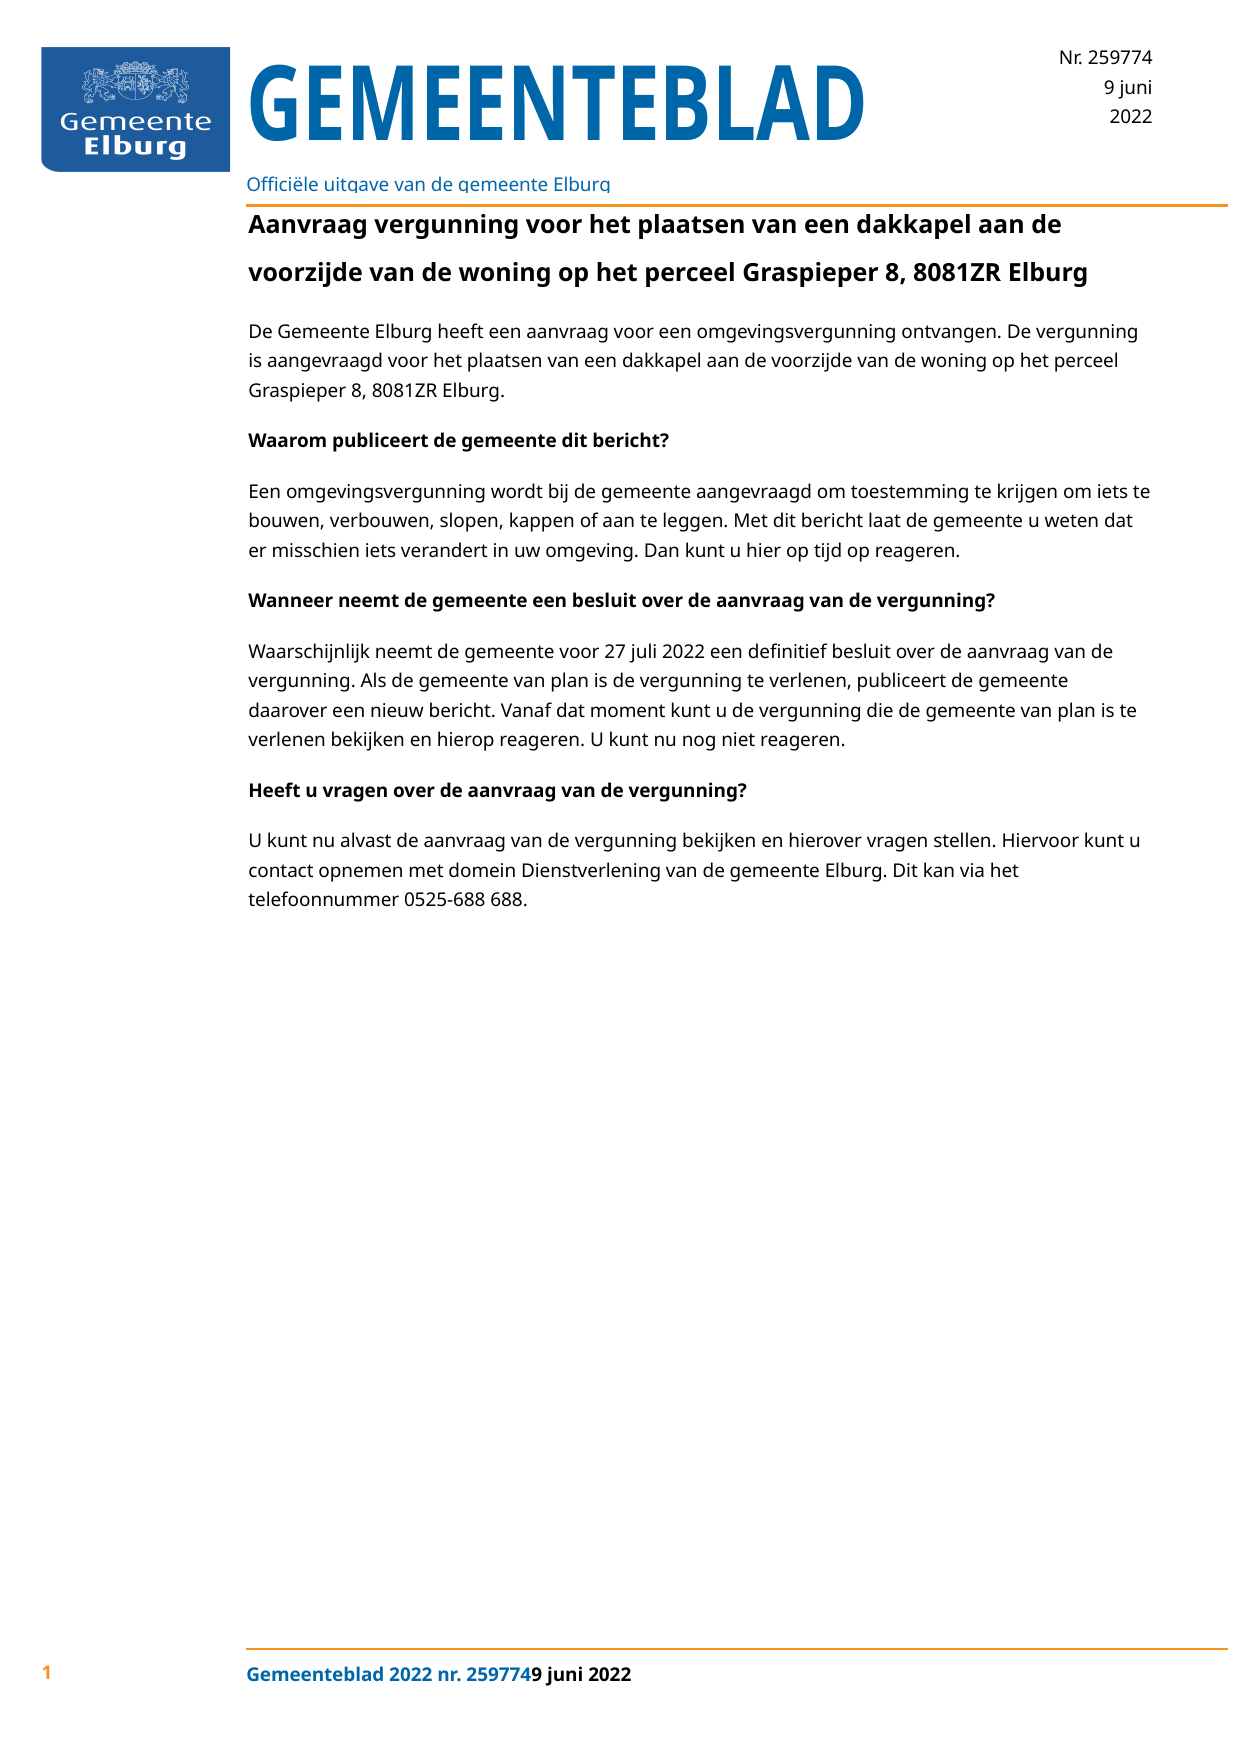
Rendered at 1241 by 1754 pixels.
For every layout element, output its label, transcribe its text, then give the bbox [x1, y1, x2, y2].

text Heeft u vragen over de aanvraag van de vergunning? [248, 777, 1152, 803]
text Aanvraag vergunning voor het plaatsen van een dakkapel aan de voorzijde van de woning op het perceel Graspieper 8, 8081ZR Elburg [248, 207, 1152, 288]
text Waarschijnlijk neemt de gemeente voor 27 juli 2022 een definitief besluit over de aanvraag van de vergunning. Als de gemeente van plan is de vergunning te verlenen, publiceert de gemeente daarover een nieuw bericht. Vanaf dat moment kunt u de vergunning die de gemeente van plan is te verlenen bekijken en hierop reageren. U kunt nu nog niet reageren. [248, 638, 1152, 752]
text Wanneer neemt de gemeente een besluit over de aanvraag van de vergunning? [248, 587, 1152, 613]
text De Gemeente Elburg heeft een aanvraag voor een omgevingsvergunning ontvangen. De vergunning is aangevraagd voor het plaatsen van een dakkapel aan de voorzijde van de woning op het perceel Graspieper 8, 8081ZR Elburg. [248, 318, 1152, 403]
text Waarom publiceert de gemeente dit bericht? [248, 427, 1152, 453]
picture [41, 47, 231, 172]
text U kunt nu alvast de aanvraag van de vergunning bekijken en hierover vragen stellen. Hiervoor kunt u contact opnemen met domein Dienstverlening van de gemeente Elburg. Dit kan via het telefoonnummer 0525-688 688. [248, 827, 1152, 912]
text Een omgevingsvergunning wordt bij de gemeente aangevraagd om toestemming te krijgen om iets te bouwen, verbouwen, slopen, kappen of aan te leggen. Met dit bericht laat de gemeente u weten dat er misschien iets verandert in uw omgeving. Dan kunt u hier op tijd op reageren. [248, 478, 1152, 563]
